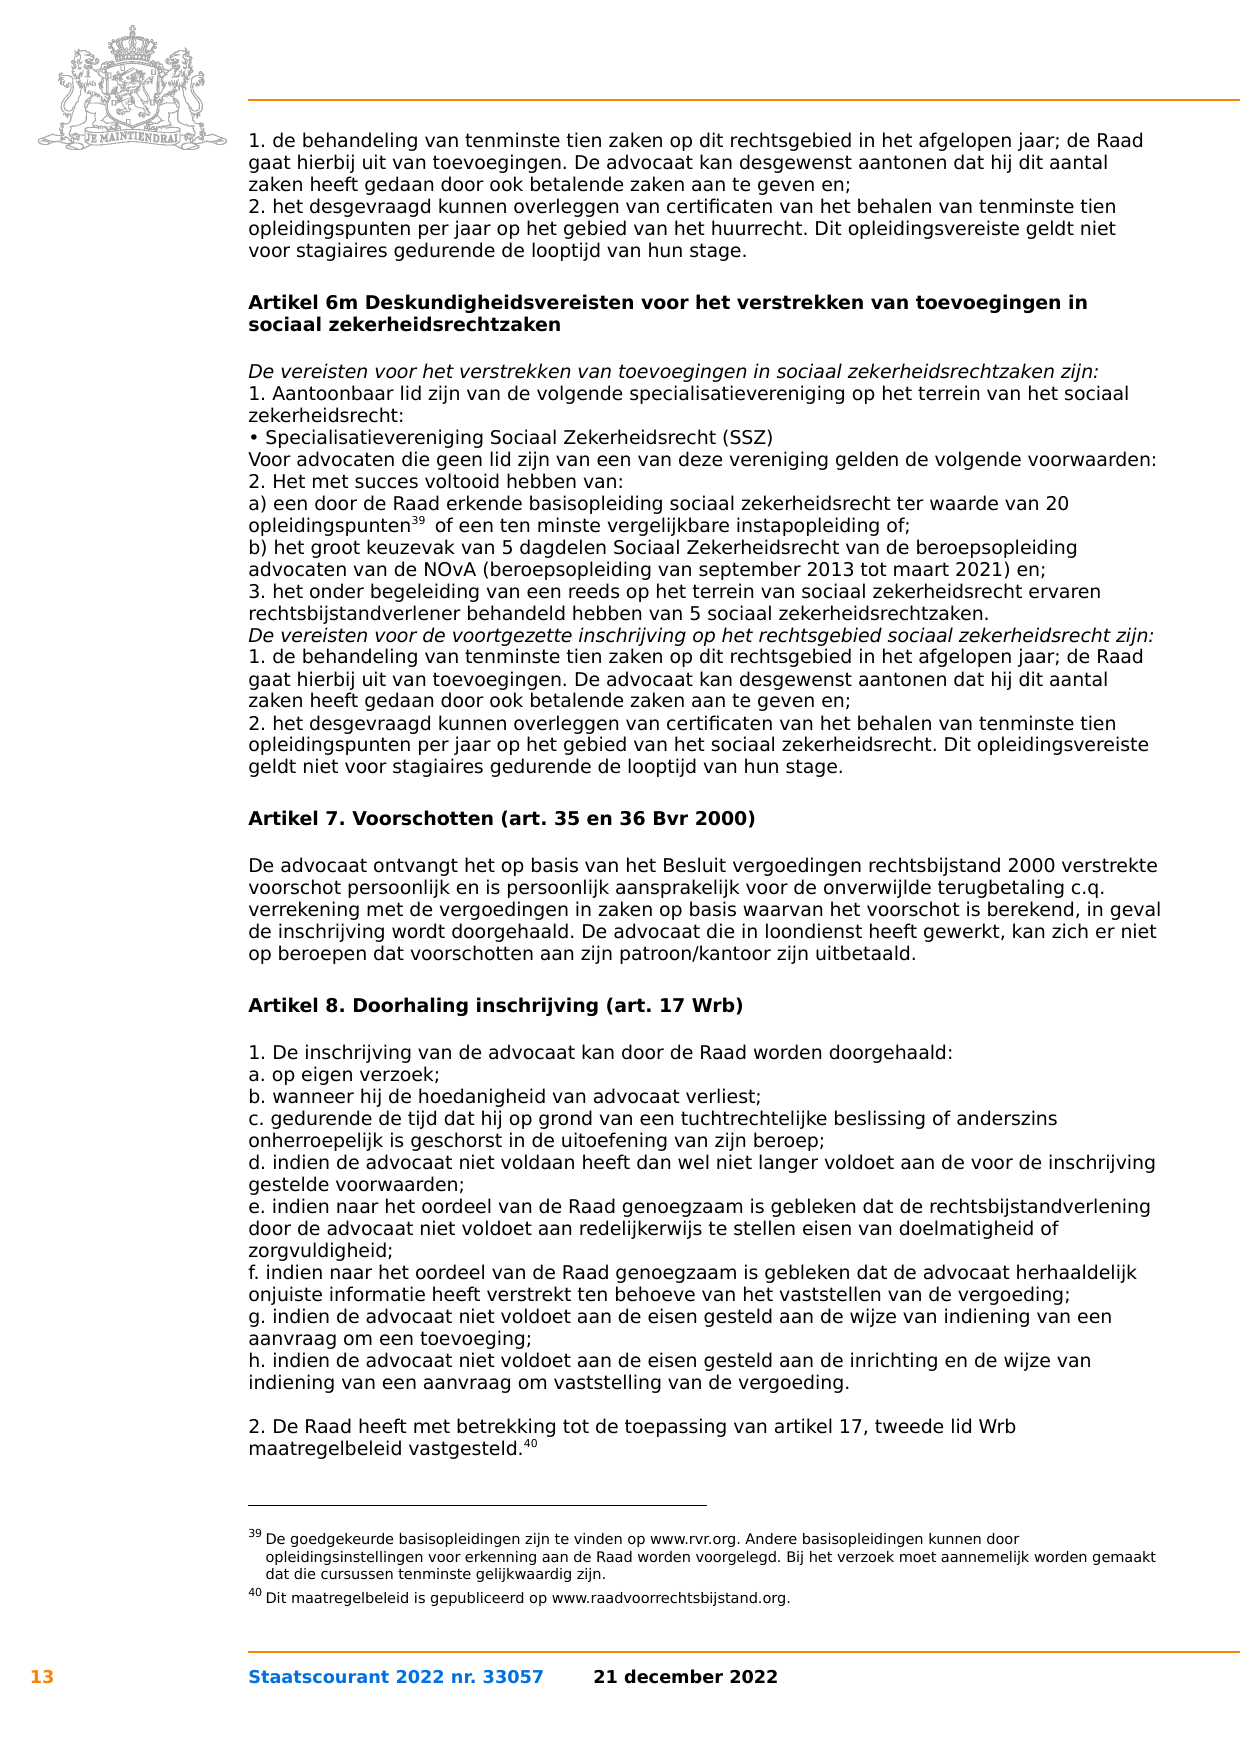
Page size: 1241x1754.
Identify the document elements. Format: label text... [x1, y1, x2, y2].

text 1. Aantoonbaar lid zijn van de volgende specialisatievereniging op het terrein van het sociaal zekerheidsrecht: [248, 383, 1163, 427]
subtitle Artikel 6m Deskundigheidsvereisten voor het verstrekken van toevoegingen in sociaal zekerheidsrechtzaken [248, 292, 1163, 336]
text g. indien de advocaat niet voldoet aan de eisen gesteld aan de wijze van indiening van een aanvraag om een toevoeging; [248, 1306, 1163, 1350]
text 2. het desgevraagd kunnen overleggen van certificaten van het behalen van tenminste tien opleidingspunten per jaar op het gebied van het huurrecht. Dit opleidingsvereiste geldt niet voor stagiaires gedurende de looptijd van hun stage. [248, 196, 1163, 262]
text b. wanneer hij de hoedanigheid van advocaat verliest; [248, 1086, 1163, 1108]
text 3. het onder begeleiding van een reeds op het terrein van sociaal zekerheidsrecht ervaren rechtsbijstandverlener behandeld hebben van 5 sociaal zekerheidsrechtzaken. [248, 581, 1163, 624]
text De vereisten voor de voortgezette inschrijving op het rechtsgebied sociaal zekerheidsrecht zijn: [248, 624, 1163, 646]
text De vereisten voor het verstrekken van toevoegingen in sociaal zekerheidsrechtzaken zijn: [248, 361, 1163, 383]
text d. indien de advocaat niet voldaan heeft dan wel niet langer voldoet aan de voor de inschrijving gestelde voorwaarden; [248, 1152, 1163, 1196]
text 1. de behandeling van tenminste tien zaken op dit rechtsgebied in het afgelopen jaar; de Raad gaat hierbij uit van toevoegingen. De advocaat kan desgewenst aantonen dat hij dit aantal zaken heeft gedaan door ook betalende zaken aan te geven en; [248, 646, 1163, 712]
text c. gedurende de tijd dat hij op grond van een tuchtrechtelijke beslissing of anderszins onherroepelijk is geschorst in de uitoefening van zijn beroep; [248, 1108, 1163, 1152]
text De advocaat ontvangt het op basis van het Besluit vergoedingen rechtsbijstand 2000 verstrekte voorschot persoonlijk en is persoonlijk aansprakelijk voor de onverwijlde terugbetaling c.q. verrekening met de vergoedingen in zaken op basis waarvan het voorschot is berekend, in geval de inschrijving wordt doorgehaald. De advocaat die in loondienst heeft gewerkt, kan zich er niet op beroepen dat voorschotten aan zijn patroon/kantoor zijn uitbetaald. [248, 855, 1163, 965]
text f. indien naar het oordeel van de Raad genoegzaam is gebleken dat de advocaat herhaaldelijk onjuiste informatie heeft verstrekt ten behoeve van het vaststellen van de vergoeding; [248, 1262, 1163, 1306]
text 2. het desgevraagd kunnen overleggen van certificaten van het behalen van tenminste tien opleidingspunten per jaar op het gebied van het sociaal zekerheidsrecht. Dit opleidingsvereiste geldt niet voor stagiaires gedurende de looptijd van hun stage. [248, 712, 1163, 778]
text • Specialisatievereniging Sociaal Zekerheidsrecht (SSZ) [248, 427, 1163, 449]
text b) het groot keuzevak van 5 dagdelen Sociaal Zekerheidsrecht van de beroepsopleiding advocaten van de NOvA (beroepsopleiding van september 2013 tot maart 2021) en; [248, 537, 1163, 581]
subtitle Artikel 8. Doorhaling inschrijving (art. 17 Wrb) [248, 995, 1163, 1017]
text e. indien naar het oordeel van de Raad genoegzaam is gebleken dat de rechtsbijstandverlening door de advocaat niet voldoet aan redelijkerwijs te stellen eisen van doelmatigheid of zorgvuldigheid; [248, 1196, 1163, 1262]
text Voor advocaten die geen lid zijn van een van deze vereniging gelden de volgende voorwaarden: [248, 449, 1163, 471]
picture [38, 25, 227, 150]
text De goedgekeurde basisopleidingen zijn te vinden op www.rvr.org. Andere basisopleidingen kunnen door opleidingsinstellingen voor erkenning aan de Raad worden voorgelegd. Bij het verzoek moet aannemelijk worden gemaakt dat die cursussen tenminste gelijkwaardig zijn. [248, 1527, 1163, 1583]
text 2. Het met succes voltooid hebben van: [248, 471, 1163, 493]
text 2. De Raad heeft met betrekking tot de toepassing van artikel 17, tweede lid Wrb maatregelbeleid vastgesteld. [248, 1416, 1163, 1460]
text a. op eigen verzoek; [248, 1064, 1163, 1086]
text h. indien de advocaat niet voldoet aan de eisen gesteld aan de inrichting en de wijze van indiening van een aanvraag om vaststelling van de vergoeding. [248, 1350, 1163, 1394]
text a) een door de Raad erkende basisopleiding sociaal zekerheidsrecht ter waarde van 20 opleidingspunten of een ten minste vergelijkbare instapopleiding of; [248, 493, 1163, 537]
text 1. de behandeling van tenminste tien zaken op dit rechtsgebied in het afgelopen jaar; de Raad gaat hierbij uit van toevoegingen. De advocaat kan desgewenst aantonen dat hij dit aantal zaken heeft gedaan door ook betalende zaken aan te geven en; [248, 130, 1163, 196]
text Dit maatregelbeleid is gepubliceerd op www.raadvoorrechtsbijstand.org. [248, 1586, 1163, 1608]
text 1. De inschrijving van de advocaat kan door de Raad worden doorgehaald: [248, 1042, 1163, 1064]
subtitle Artikel 7. Voorschotten (art. 35 en 36 Bvr 2000) [248, 808, 1163, 830]
